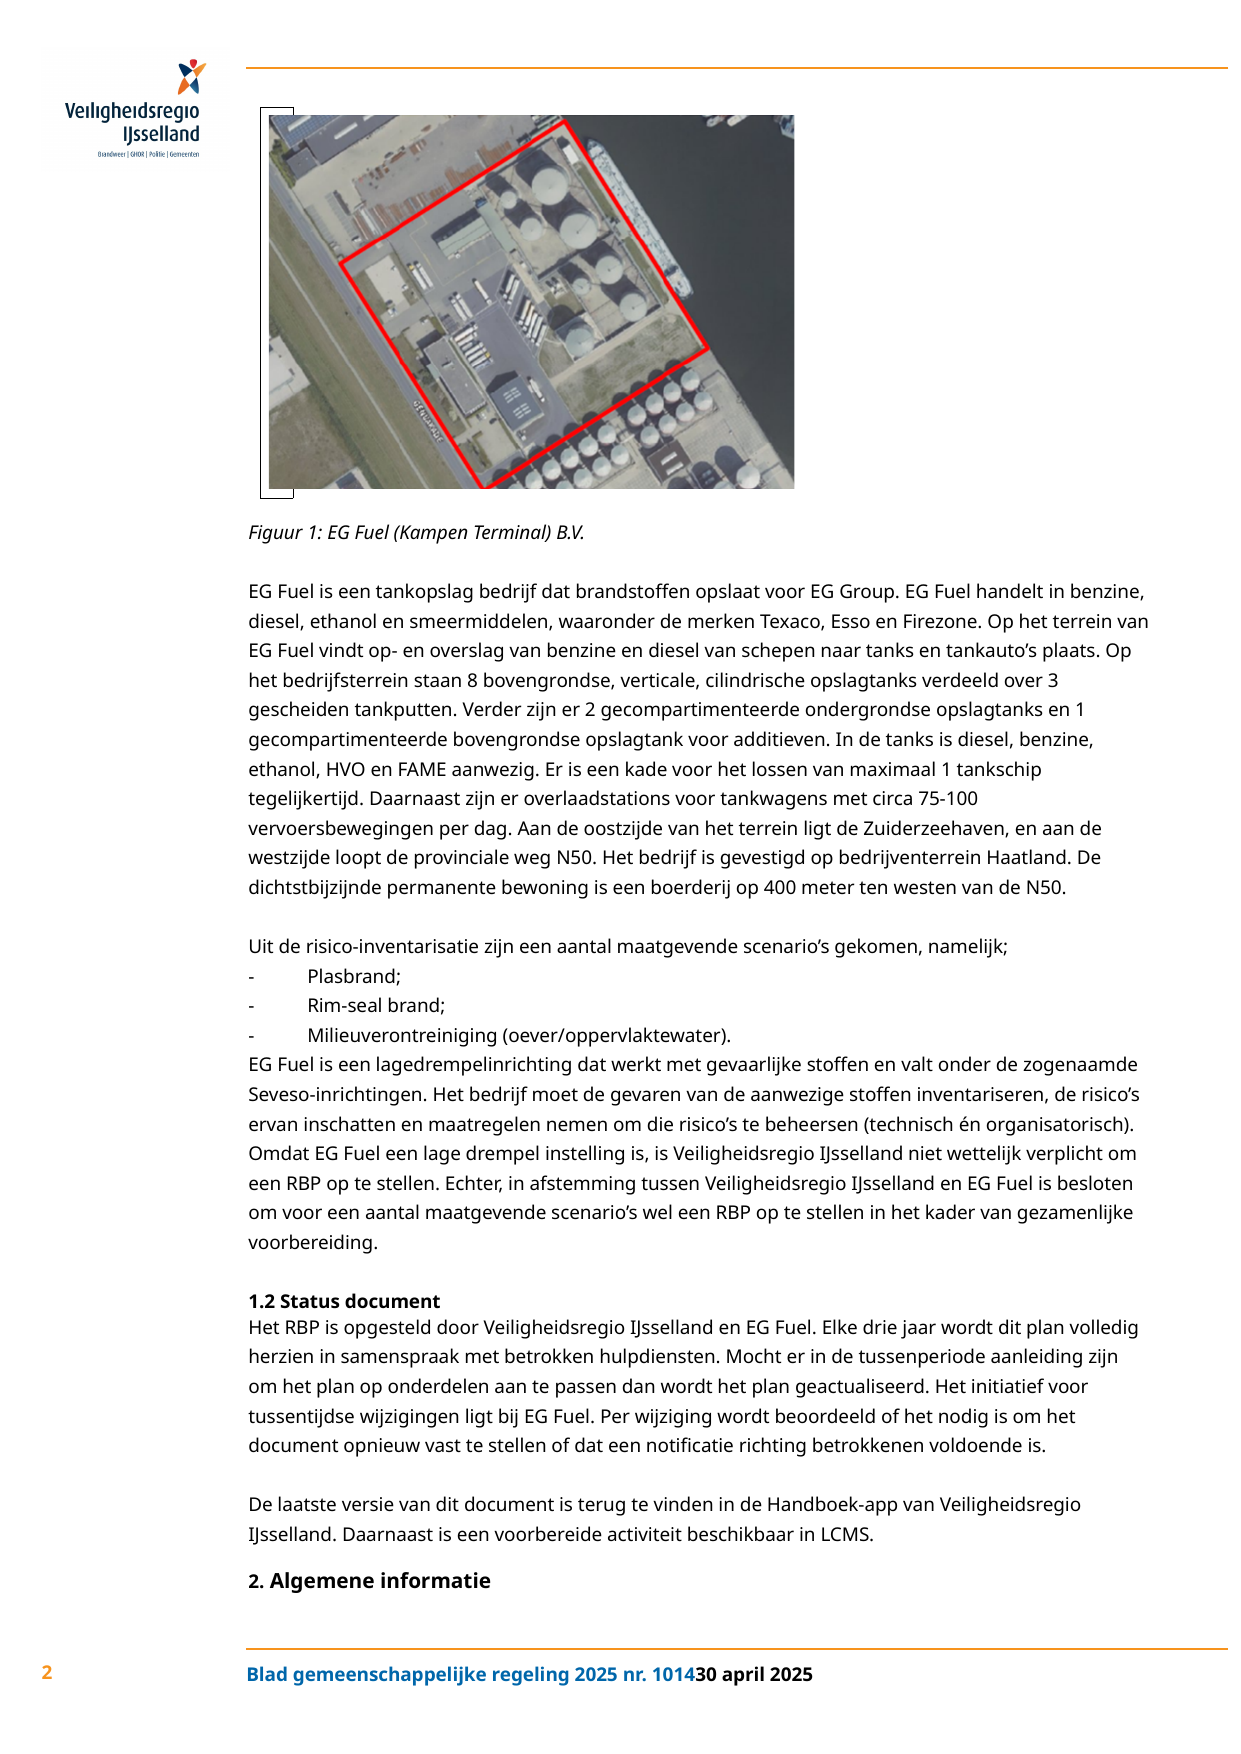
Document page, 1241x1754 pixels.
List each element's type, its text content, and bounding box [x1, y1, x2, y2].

list Milieuverontreiniging (oever/oppervlaktewater). [248, 1022, 1152, 1048]
text Het RBP is opgesteld door Veiligheidsregio IJsselland en EG Fuel. Elke drie jaar wordt dit plan volledig herzien in samenspraak met betrokken hulpdiensten. Mocht er in de tussenperiode aanleiding zijn om het plan op onderdelen aan te passen dan wordt het plan geactualiseerd. Het initiatief voor tussentijdse wijzigingen ligt bij EG Fuel. Per wijziging wordt beoordeeld of het nodig is om het document opnieuw vast te stellen of dat een notificatie richting betrokkenen voldoende is. [248, 1314, 1152, 1458]
text Uit de risico-inventarisatie zijn een aantal maatgevende scenario’s gekomen, namelijk; [248, 933, 1152, 959]
list Rim-seal brand; [248, 992, 1152, 1018]
text Figuur 1: EG Fuel (Kampen Terminal) B.V. [248, 519, 1152, 545]
picture [268, 115, 795, 489]
text EG Fuel is een lagedrempelinrichting dat werkt met gevaarlijke stoffen en valt onder de zogenaamde Seveso-inrichtingen. Het bedrijf moet de gevaren van de aanwezige stoffen inventariseren, de risico’s ervan inschatten en maatregelen nemen om die risico’s te beheersen (technisch én organisatorisch). Omdat EG Fuel een lage drempel instelling is, is Veiligheidsregio IJsselland niet wettelijk verplicht om een RBP op te stellen. Echter, in afstemming tussen Veiligheidsregio IJsselland en EG Fuel is besloten om voor een aantal maatgevende scenario’s wel een RBP op te stellen in het kader van gezamenlijke voorbereiding. [248, 1052, 1152, 1255]
picture [41, 47, 231, 172]
list Plasbrand; [248, 963, 1152, 989]
text EG Fuel is een tankopslag bedrijf dat brandstoffen opslaat voor EG Group. EG Fuel handelt in benzine, diesel, ethanol en smeermiddelen, waaronder de merken Texaco, Esso en Firezone. Op het terrein van EG Fuel vindt op- en overslag van benzine en diesel van schepen naar tanks en tankauto’s plaats. Op het bedrijfsterrein staan 8 bovengrondse, verticale, cilindrische opslagtanks verdeeld over 3 gescheiden tankputten. Verder zijn er 2 gecompartimenteerde ondergrondse opslagtanks en 1 gecompartimenteerde bovengrondse opslagtank voor additieven. In de tanks is diesel, benzine, ethanol, HVO en FAME aanwezig. Er is een kade voor het lossen van maximaal 1 tankschip tegelijkertijd. Daarnaast zijn er overlaadstations voor tankwagens met circa 75-100 vervoersbewegingen per dag. Aan de oostzijde van het terrein ligt de Zuiderzeehaven, en aan de westzijde loopt de provinciale weg N50. Het bedrijf is gevestigd op bedrijventerrein Haatland. De dichtstbijzijnde permanente bewoning is een boerderij op 400 meter ten westen van de N50. [248, 578, 1152, 900]
text 1.2 Status document [248, 1288, 1152, 1314]
text 2. Algemene informatie [248, 1566, 1152, 1595]
table_header De laatste versie van dit document is terug te vinden in de Handboek-app van Veiligheidsregio IJsselland. Daarnaast is een voorbereide activiteit beschikbaar in LCMS. [248, 1492, 1152, 1547]
